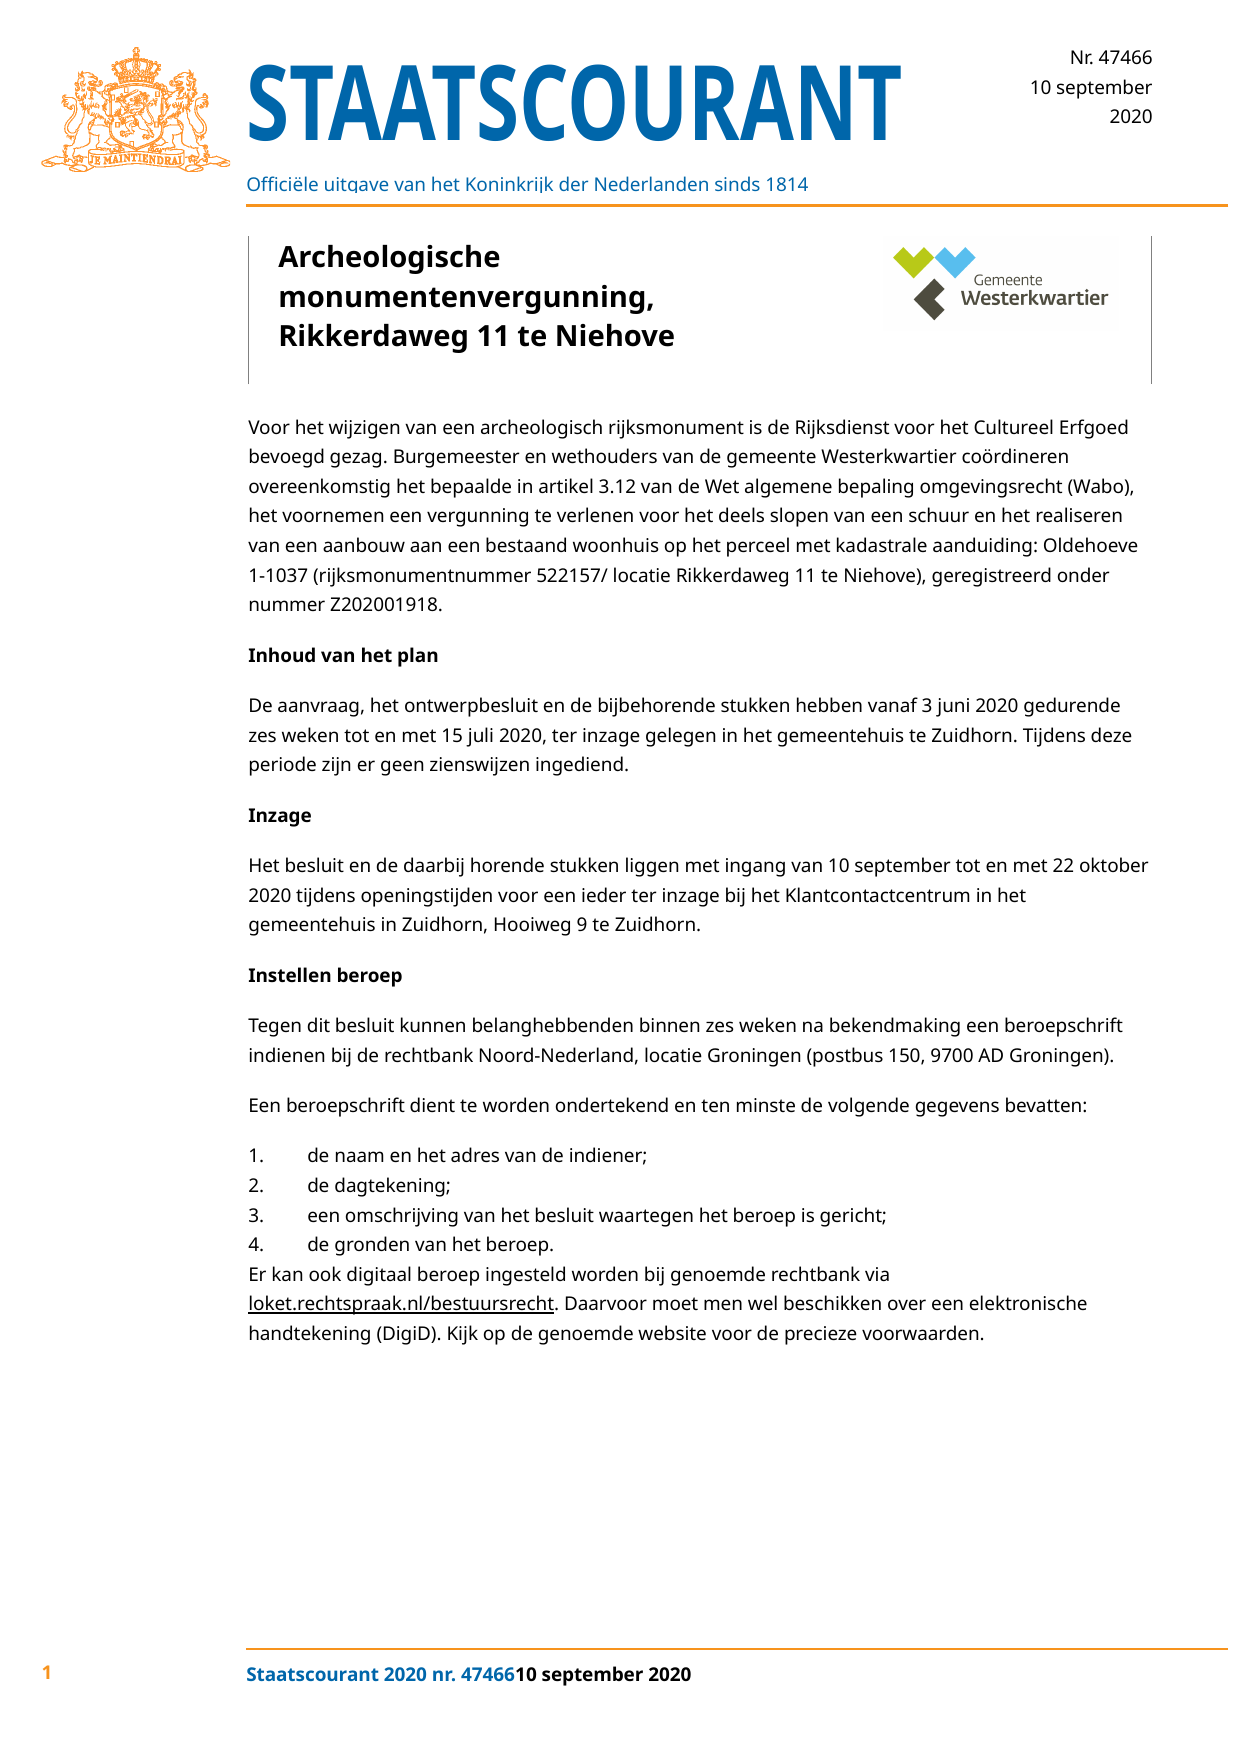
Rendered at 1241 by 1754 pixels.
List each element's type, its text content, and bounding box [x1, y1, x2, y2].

text Instellen beroep [248, 962, 1152, 988]
list de naam en het adres van de indiener; [248, 1143, 1152, 1168]
table_header Archeologische monumentenvergunning, Rikkerdaweg 11 te Niehove [249, 236, 850, 384]
text Tegen dit besluit kunnen belanghebbenden binnen zes weken na bekendmaking een beroepschrift indienen bij de rechtbank Noord-Nederland, locatie Groningen (postbus 150, 9700 AD Groningen). [248, 1012, 1152, 1068]
text Voor het wijzigen van een archeologisch rijksmonument is de Rijksdienst voor het Cultureel Erfgoed bevoegd gezag. Burgemeester en wethouders van de gemeente Westerkwartier coördineren overeenkomstig het bepaalde in artikel 3.12 van de Wet algemene bepaling omgevingsrecht (Wabo), het voornemen een vergunning te verlenen voor het deels slopen van een schuur en het realiseren van een aanbouw aan een bestaand woonhuis op het perceel met kadastrale aanduiding: Oldehoeve 1-1037 (rijksmonumentnummer 522157/ locatie Rikkerdaweg 11 te Niehove), geregistreerd onder nummer Z202001918. [248, 414, 1152, 617]
list een omschrijving van het besluit waartegen het beroep is gericht; [248, 1202, 1152, 1228]
text De aanvraag, het ontwerpbesluit en de bijbehorende stukken hebben vanaf 3 juni 2020 gedurende zes weken tot en met 15 juli 2020, ter inzage gelegen in het gemeentehuis te Zuidhorn. Tijdens deze periode zijn er geen zienswijzen ingediend. [248, 692, 1152, 777]
text Een beroepschrift dient te worden ondertekend en ten minste de volgende gegevens bevatten: [248, 1092, 1152, 1118]
picture [882, 236, 1119, 331]
list de gronden van het beroep. [248, 1231, 1152, 1257]
text Inzage [248, 802, 1152, 828]
text Inhoud van het plan [248, 642, 1152, 668]
table_header [850, 236, 1151, 384]
picture [41, 47, 231, 172]
list de dagtekening; [248, 1172, 1152, 1198]
text Het besluit en de daarbij horende stukken liggen met ingang van 10 september tot en met 22 oktober 2020 tijdens openingstijden voor een ieder ter inzage bij het Klantcontactcentrum in het gemeentehuis in Zuidhorn, Hooiweg 9 te Zuidhorn. [248, 852, 1152, 937]
text Er kan ook digitaal beroep ingesteld worden bij genoemde rechtbank via loket.rechtspraak.nl/bestuursrecht. Daarvoor moet men wel beschikken over een elektronische handtekening (DigiD). Kijk op de genoemde website voor de precieze voorwaarden. [248, 1261, 1152, 1346]
